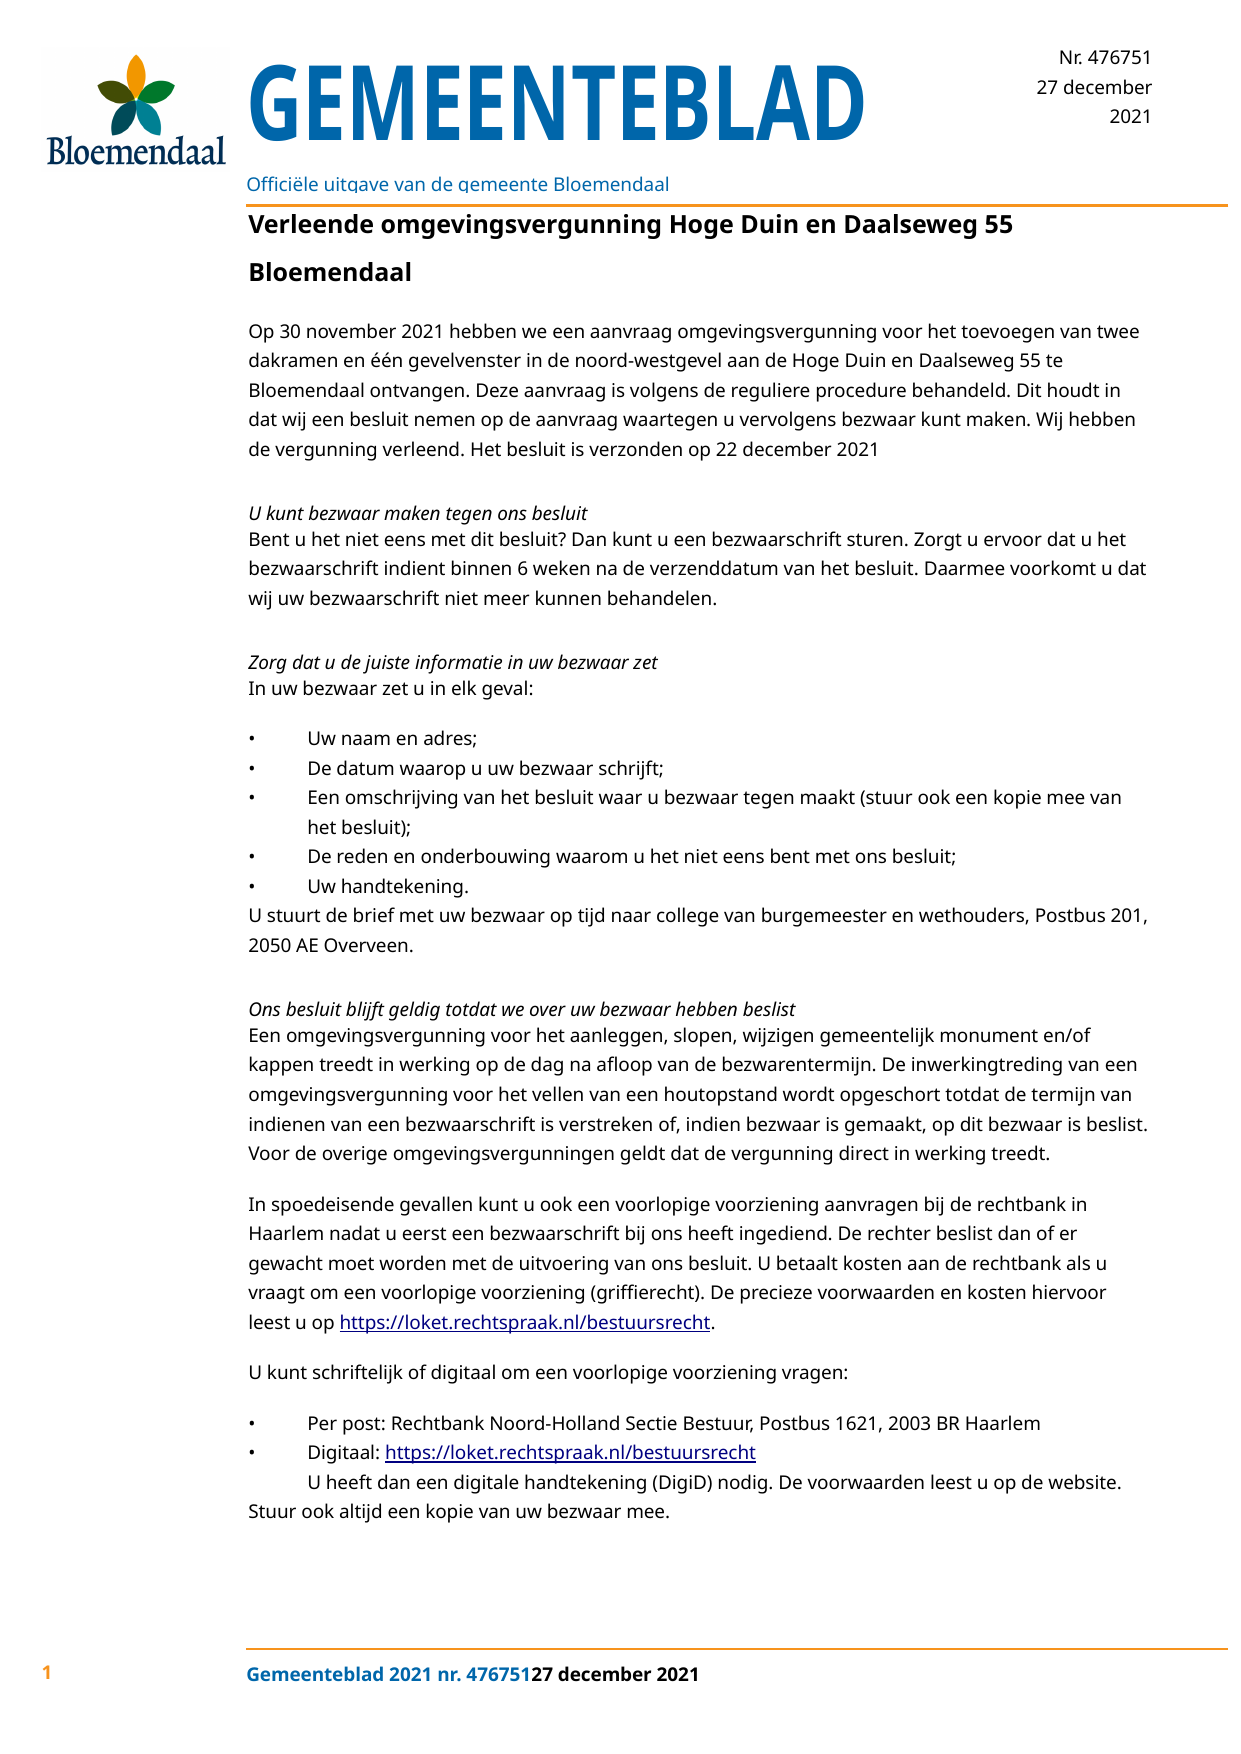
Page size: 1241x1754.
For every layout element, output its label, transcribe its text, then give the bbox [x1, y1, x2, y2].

text In spoedeisende gevallen kunt u ook een voorlopige voorziening aanvragen bij de rechtbank in Haarlem nadat u eerst een bezwaarschrift bij ons heeft ingediend. De rechter beslist dan of er gewacht moet worden met de uitvoering van ons besluit. U betaalt kosten aan de rechtbank als u vraagt om een voorlopige voorziening (griffierecht). De precieze voorwaarden en kosten hiervoor leest u op https://loket.rechtspraak.nl/bestuursrecht. [248, 1191, 1152, 1335]
text Ons besluit blijft geldig totdat we over uw bezwaar hebben beslist [248, 996, 1152, 1022]
text Zorg dat u de juiste informatie in uw bezwaar zet [248, 649, 1152, 675]
list Per post: Rechtbank Noord-Holland Sectie Bestuur, Postbus 1621, 2003 BR Haarlem [248, 1410, 1152, 1436]
text Een omgevingsvergunning voor het aanleggen, slopen, wijzigen gemeentelijk monument en/of kappen treedt in werking op de dag na afloop van de bezwarentermijn. De inwerkingtreding van een omgevingsvergunning voor het vellen van een houtopstand wordt opgeschort totdat de termijn van indienen van een bezwaarschrift is verstreken of, indien bezwaar is gemaakt, op dit bezwaar is beslist. Voor de overige omgevingsvergunningen geldt dat de vergunning direct in werking treedt. [248, 1022, 1152, 1166]
picture [41, 47, 231, 172]
text U stuurt de brief met uw bezwaar op tijd naar college van burgemeester en wethouders, Postbus 201, 2050 AE Overveen. [248, 903, 1152, 958]
list Een omschrijving van het besluit waar u bezwaar tegen maakt (stuur ook een kopie mee van het besluit); [248, 784, 1152, 840]
text Stuur ook altijd een kopie van uw bezwaar mee. [248, 1499, 1152, 1524]
list Uw naam en adres; [248, 725, 1152, 751]
text Verleende omgevingsvergunning Hoge Duin en Daalseweg 55 Bloemendaal [248, 207, 1152, 288]
list Digitaal: https://loket.rechtspraak.nl/bestuursrecht [248, 1439, 1152, 1465]
list U heeft dan een digitale handtekening (DigiD) nodig. De voorwaarden leest u op de website. [248, 1469, 1152, 1495]
text Bent u het niet eens met dit besluit? Dan kunt u een bezwaarschrift sturen. Zorgt u ervoor dat u het bezwaarschrift indient binnen 6 weken na de verzenddatum van het besluit. Daarmee voorkomt u dat wij uw bezwaarschrift niet meer kunnen behandelen. [248, 526, 1152, 611]
text U kunt bezwaar maken tegen ons besluit [248, 500, 1152, 526]
list De datum waarop u uw bezwaar schrijft; [248, 755, 1152, 781]
list Uw handtekening. [248, 873, 1152, 899]
list De reden en onderbouwing waarom u het niet eens bent met ons besluit; [248, 843, 1152, 869]
text Op 30 november 2021 hebben we een aanvraag omgevingsvergunning voor het toevoegen van twee dakramen en één gevelvenster in de noord-westgevel aan de Hoge Duin en Daalseweg 55 te Bloemendaal ontvangen. Deze aanvraag is volgens de reguliere procedure behandeld. Dit houdt in dat wij een besluit nemen op de aanvraag waartegen u vervolgens bezwaar kunt maken. Wij hebben de vergunning verleend. Het besluit is verzonden op 22 december 2021 [248, 318, 1152, 462]
text U kunt schriftelijk of digitaal om een voorlopige voorziening vragen: [248, 1359, 1152, 1385]
text In uw bezwaar zet u in elk geval: [248, 675, 1152, 701]
